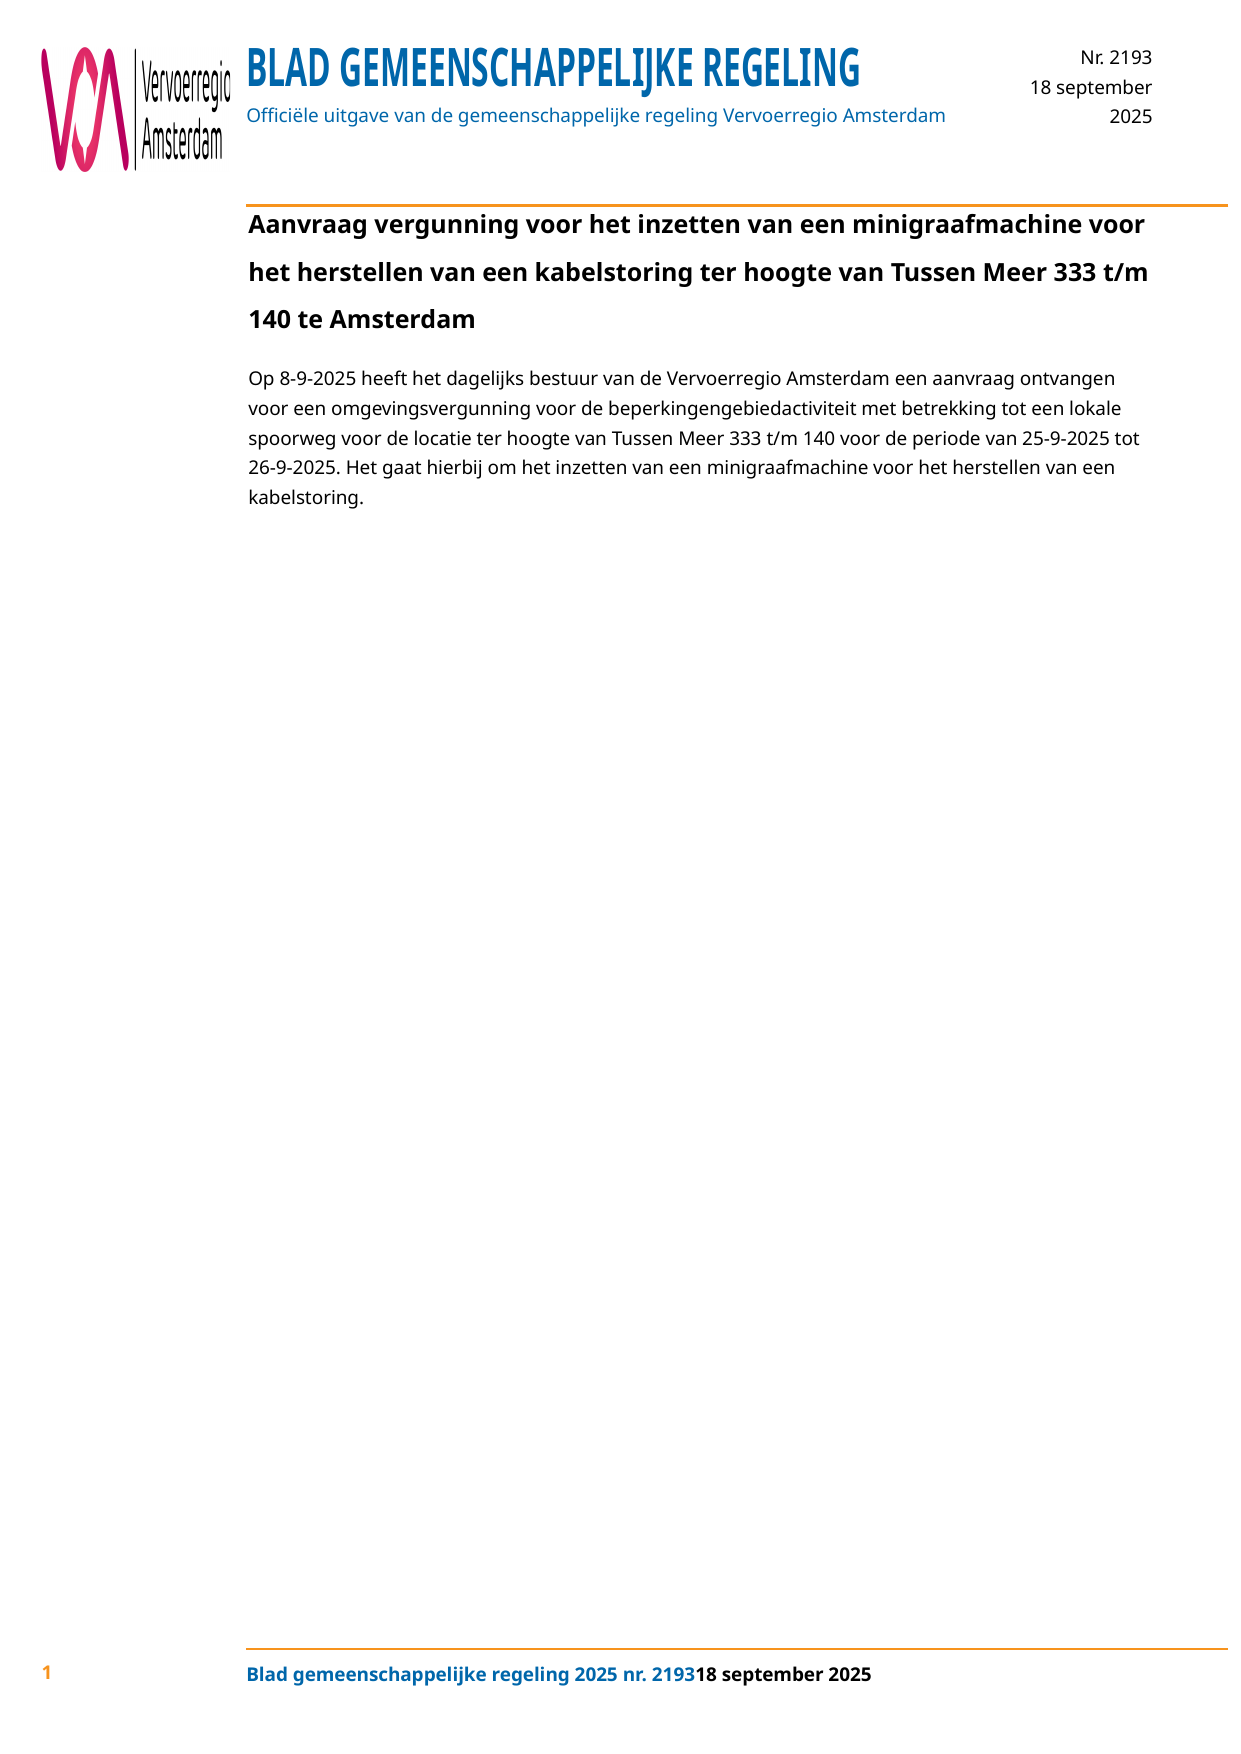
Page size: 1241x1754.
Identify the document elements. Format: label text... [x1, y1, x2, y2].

picture [41, 47, 231, 172]
text Op 8-9-2025 heeft het dagelijks bestuur van de Vervoerregio Amsterdam een aanvraag ontvangen voor een omgevingsvergunning voor de beperkingengebiedactiviteit met betrekking tot een lokale spoorweg voor de locatie ter hoogte van Tussen Meer 333 t/m 140 voor de periode van 25-9-2025 tot 26-9-2025. Het gaat hierbij om het inzetten van een minigraafmachine voor het herstellen van een kabelstoring. [248, 366, 1152, 509]
text Aanvraag vergunning voor het inzetten van een minigraafmachine voor het herstellen van een kabelstoring ter hoogte van Tussen Meer 333 t/m 140 te Amsterdam [248, 207, 1152, 336]
